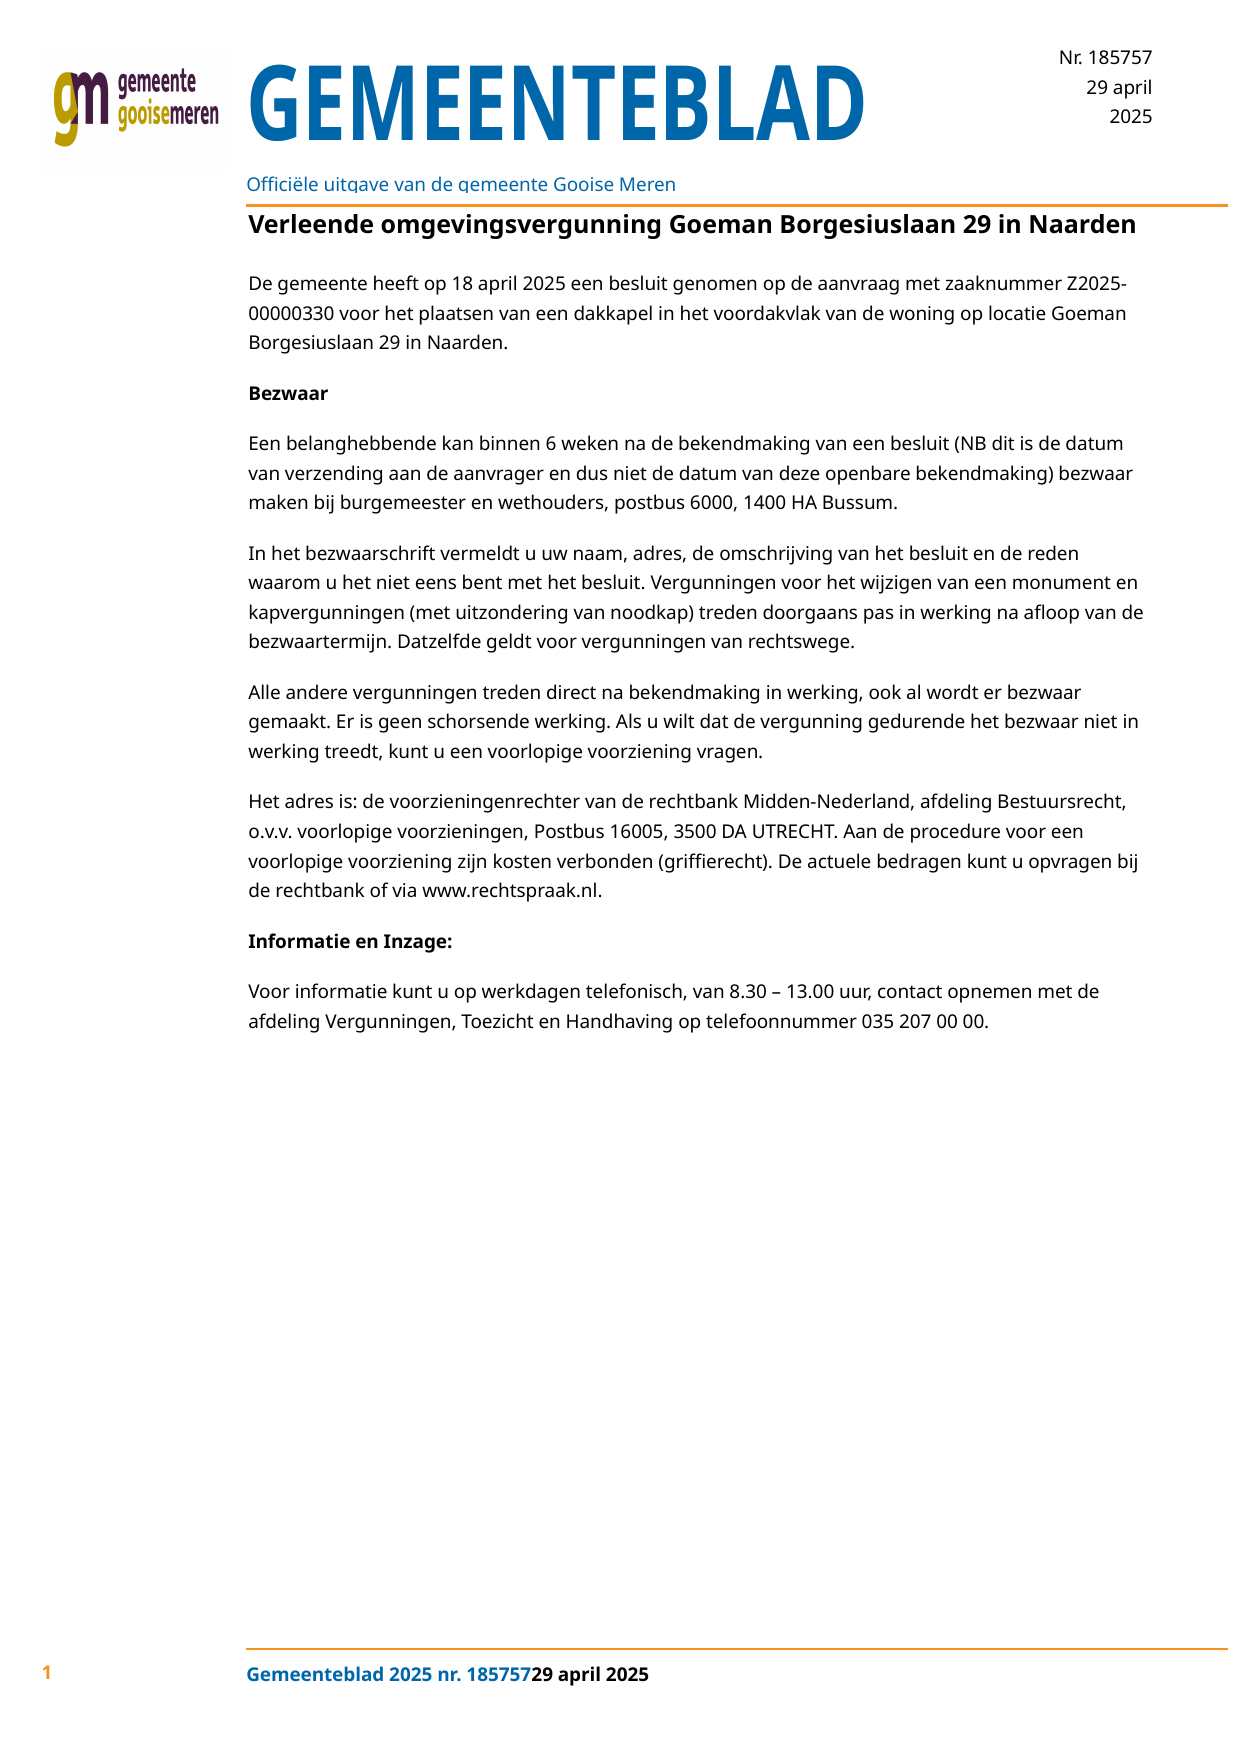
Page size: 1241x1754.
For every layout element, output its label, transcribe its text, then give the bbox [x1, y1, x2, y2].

text Het adres is: de voorzieningenrechter van de rechtbank Midden-Nederland, afdeling Bestuursrecht, o.v.v. voorlopige voorzieningen, Postbus 16005, 3500 DA UTRECHT. Aan de procedure voor een voorlopige voorziening zijn kosten verbonden (griffierecht). De actuele bedragen kunt u opvragen bij de rechtbank of via www.rechtspraak.nl. [248, 789, 1152, 903]
text Voor informatie kunt u op werkdagen telefonisch, van 8.30 – 13.00 uur, contact opnemen met de afdeling Vergunningen, Toezicht en Handhaving op telefoonnummer 035 207 00 00. [248, 978, 1152, 1033]
picture [41, 47, 231, 172]
text In het bezwaarschrift vermeldt u uw naam, adres, de omschrijving van het besluit en de reden waarom u het niet eens bent met het besluit. Vergunningen voor het wijzigen van een monument en kapvergunningen (met uitzondering van noodkap) treden doorgaans pas in werking na afloop van de bezwaartermijn. Datzelfde geldt voor vergunningen van rechtswege. [248, 540, 1152, 654]
text Bezwaar [248, 380, 1152, 406]
text Verleende omgevingsvergunning Goeman Borgesiuslaan 29 in Naarden [248, 207, 1152, 241]
text Alle andere vergunningen treden direct na bekendmaking in werking, ook al wordt er bezwaar gemaakt. Er is geen schorsende werking. Als u wilt dat de vergunning gedurende het bezwaar niet in werking treedt, kunt u een voorlopige voorziening vragen. [248, 679, 1152, 764]
text Informatie en Inzage: [248, 928, 1152, 953]
text Een belanghebbende kan binnen 6 weken na de bekendmaking van een besluit (NB dit is de datum van verzending aan de aanvrager en dus niet de datum van deze openbare bekendmaking) bezwaar maken bij burgemeester en wethouders, postbus 6000, 1400 HA Bussum. [248, 430, 1152, 515]
text De gemeente heeft op 18 april 2025 een besluit genomen op de aanvraag met zaaknummer Z2025-00000330 voor het plaatsen van een dakkapel in het voordakvlak van de woning op locatie Goeman Borgesiuslaan 29 in Naarden. [248, 270, 1152, 355]
